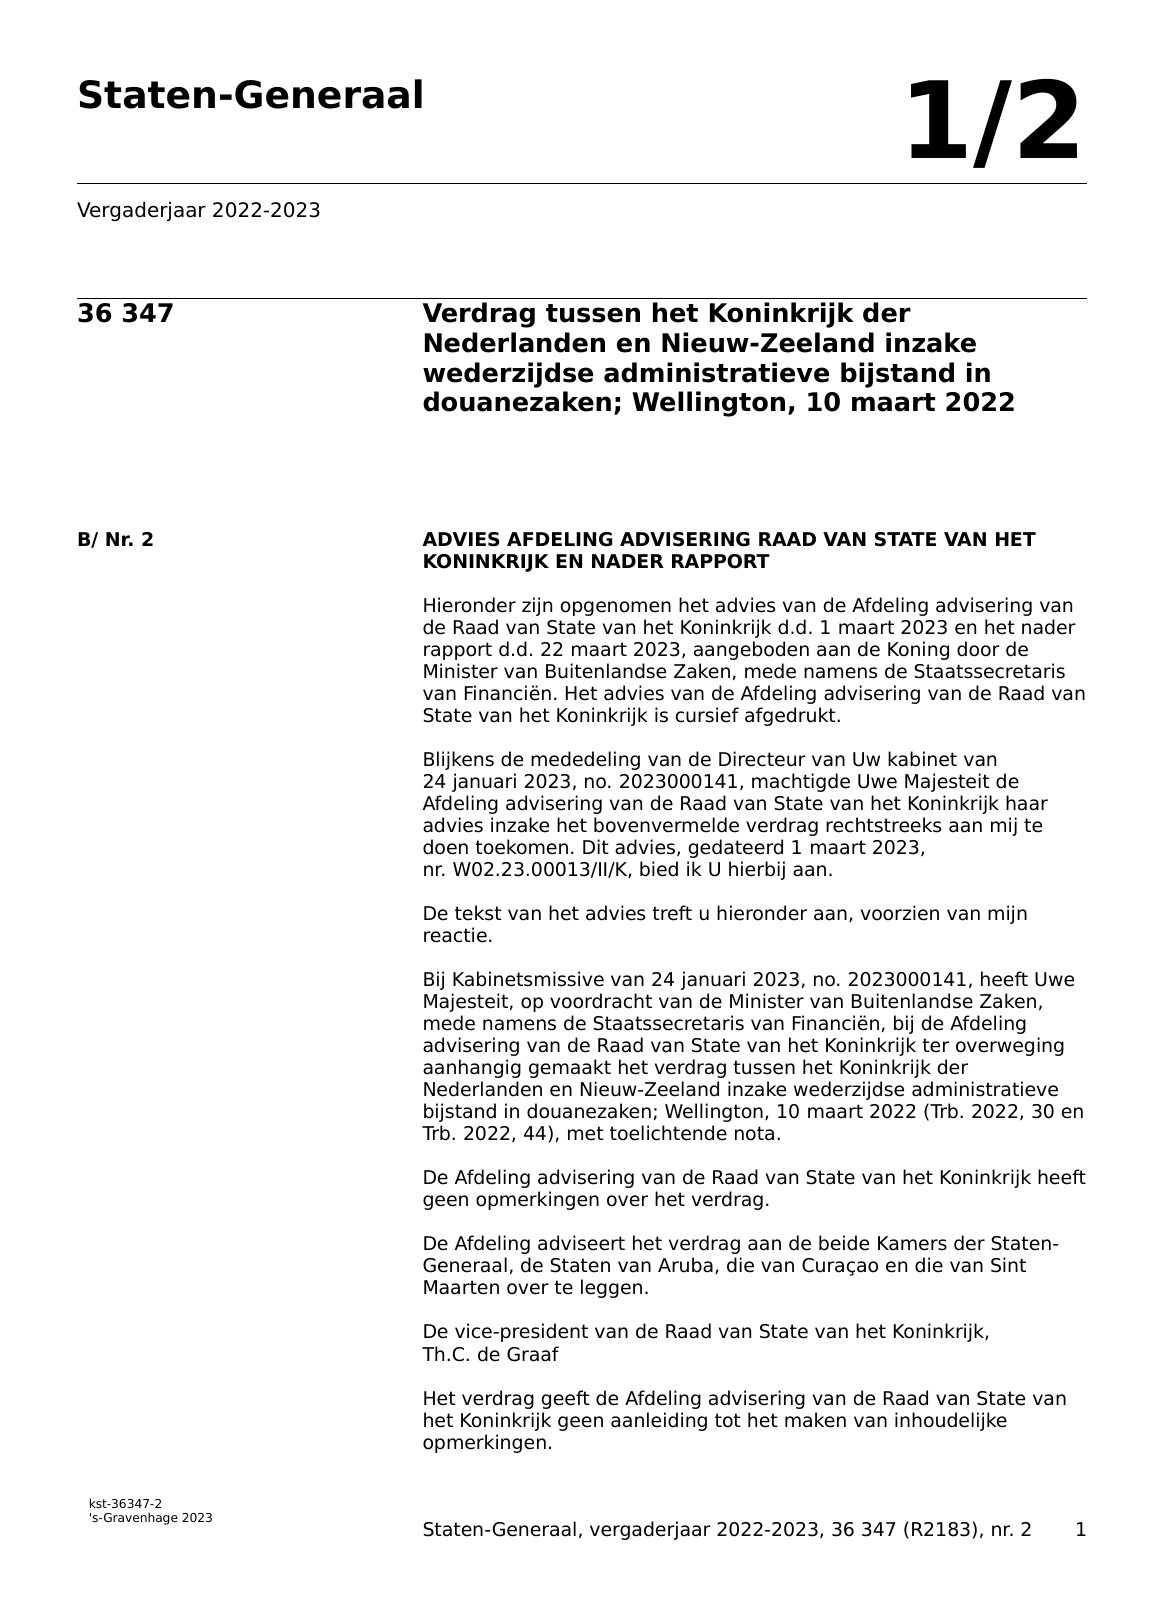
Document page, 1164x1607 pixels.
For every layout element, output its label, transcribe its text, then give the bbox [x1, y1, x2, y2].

text kst-36347-2 [88, 1497, 323, 1511]
text De Afdeling adviseert het verdrag aan de beide Kamers der Staten-Generaal, de Staten van Aruba, die van Curaçao en die van Sint Maarten over te leggen. [422, 1233, 1087, 1299]
table_header 1/2 [886, 59, 1087, 183]
subtitle B/ Nr. 2 ADVIES AFDELING ADVISERING RAAD VAN STATE VAN HET KONINKRIJK EN NADER RAPPORT [77, 529, 1087, 573]
text Blijkens de mededeling van de Directeur van Uw kabinet van 24 januari 2023, no. 2023000141, machtigde Uwe Majesteit de Afdeling advisering van de Raad van State van het Koninkrijk haar advies inzake het bovenvermelde verdrag rechtstreeks aan mij te doen toekomen. Dit advies, gedateerd 1 maart 2023, nr. W02.23.00013/II/K, bied ik U hierbij aan. [422, 749, 1087, 881]
text De Afdeling advisering van de Raad van State van het Koninkrijk heeft geen opmerkingen over het verdrag. [422, 1167, 1087, 1211]
table_cell Vergaderjaar 2022-2023 [77, 184, 1087, 298]
text De vice-president van de Raad van State van het Koninkrijk, [422, 1321, 1087, 1343]
text Bij Kabinetsmissive van 24 januari 2023, no. 2023000141, heeft Uwe Majesteit, op voordracht van de Minister van Buitenlandse Zaken, mede namens de Staatssecretaris van Financiën, bij de Afdeling advisering van de Raad van State van het Koninkrijk ter overweging aanhangig gemaakt het verdrag tussen het Koninkrijk der Nederlanden en Nieuw-Zeeland inzake wederzijdse administratieve bijstand in douanezaken; Wellington, 10 maart 2022 (Trb. 2022, 30 en Trb. 2022, 44), met toelichtende nota. [422, 969, 1087, 1145]
text Th.C. de Graaf [422, 1343, 1087, 1365]
table_header Staten-Generaal [77, 59, 886, 183]
text De tekst van het advies treft u hieronder aan, voorzien van mijn reactie. [422, 903, 1087, 947]
subtitle 36 347 Verdrag tussen het Koninkrijk der Nederlanden en Nieuw-Zeeland inzake wederzijdse administratieve bijstand in douanezaken; Wellington, 10 maart 2022 [77, 299, 1087, 418]
text Het verdrag geeft de Afdeling advisering van de Raad van State van het Koninkrijk geen aanleiding tot het maken van inhoudelijke opmerkingen. [422, 1388, 1087, 1453]
text 's-Gravenhage 2023 [88, 1511, 323, 1525]
text Hieronder zijn opgenomen het advies van de Afdeling advisering van de Raad van State van het Koninkrijk d.d. 1 maart 2023 en het nader rapport d.d. 22 maart 2023, aangeboden aan de Koning door de Minister van Buitenlandse Zaken, mede namens de Staatssecretaris van Financiën. Het advies van de Afdeling advisering van de Raad van State van het Koninkrijk is cursief afgedrukt. [422, 595, 1087, 727]
